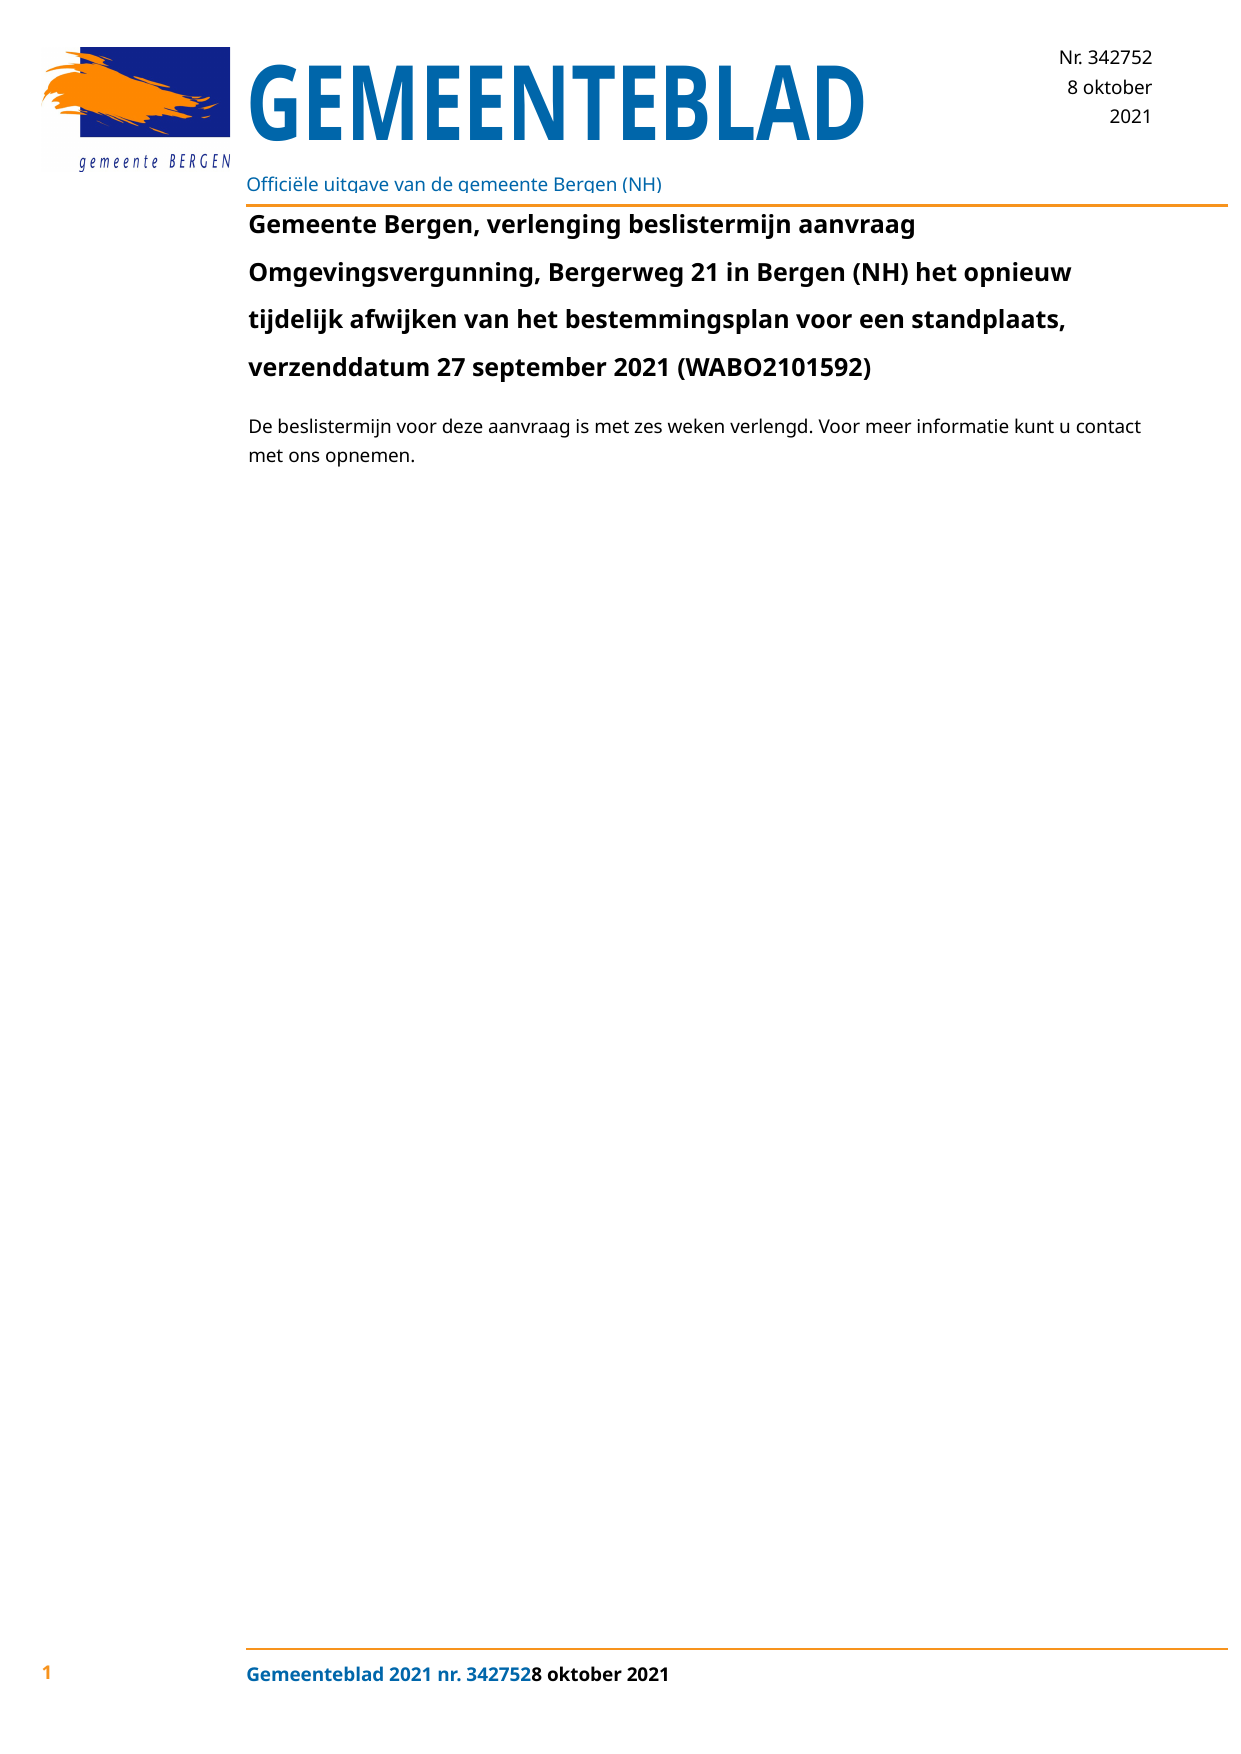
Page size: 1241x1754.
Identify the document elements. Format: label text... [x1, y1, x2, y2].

picture [41, 47, 231, 172]
text De beslistermijn voor deze aanvraag is met zes weken verlengd. Voor meer informatie kunt u contact met ons opnemen. [248, 413, 1152, 468]
text Gemeente Bergen, verlenging beslistermijn aanvraag Omgevingsvergunning, Bergerweg 21 in Bergen (NH) het opnieuw tijdelijk afwijken van het bestemmingsplan voor een standplaats, verzenddatum 27 september 2021 (WABO2101592) [248, 207, 1152, 384]
